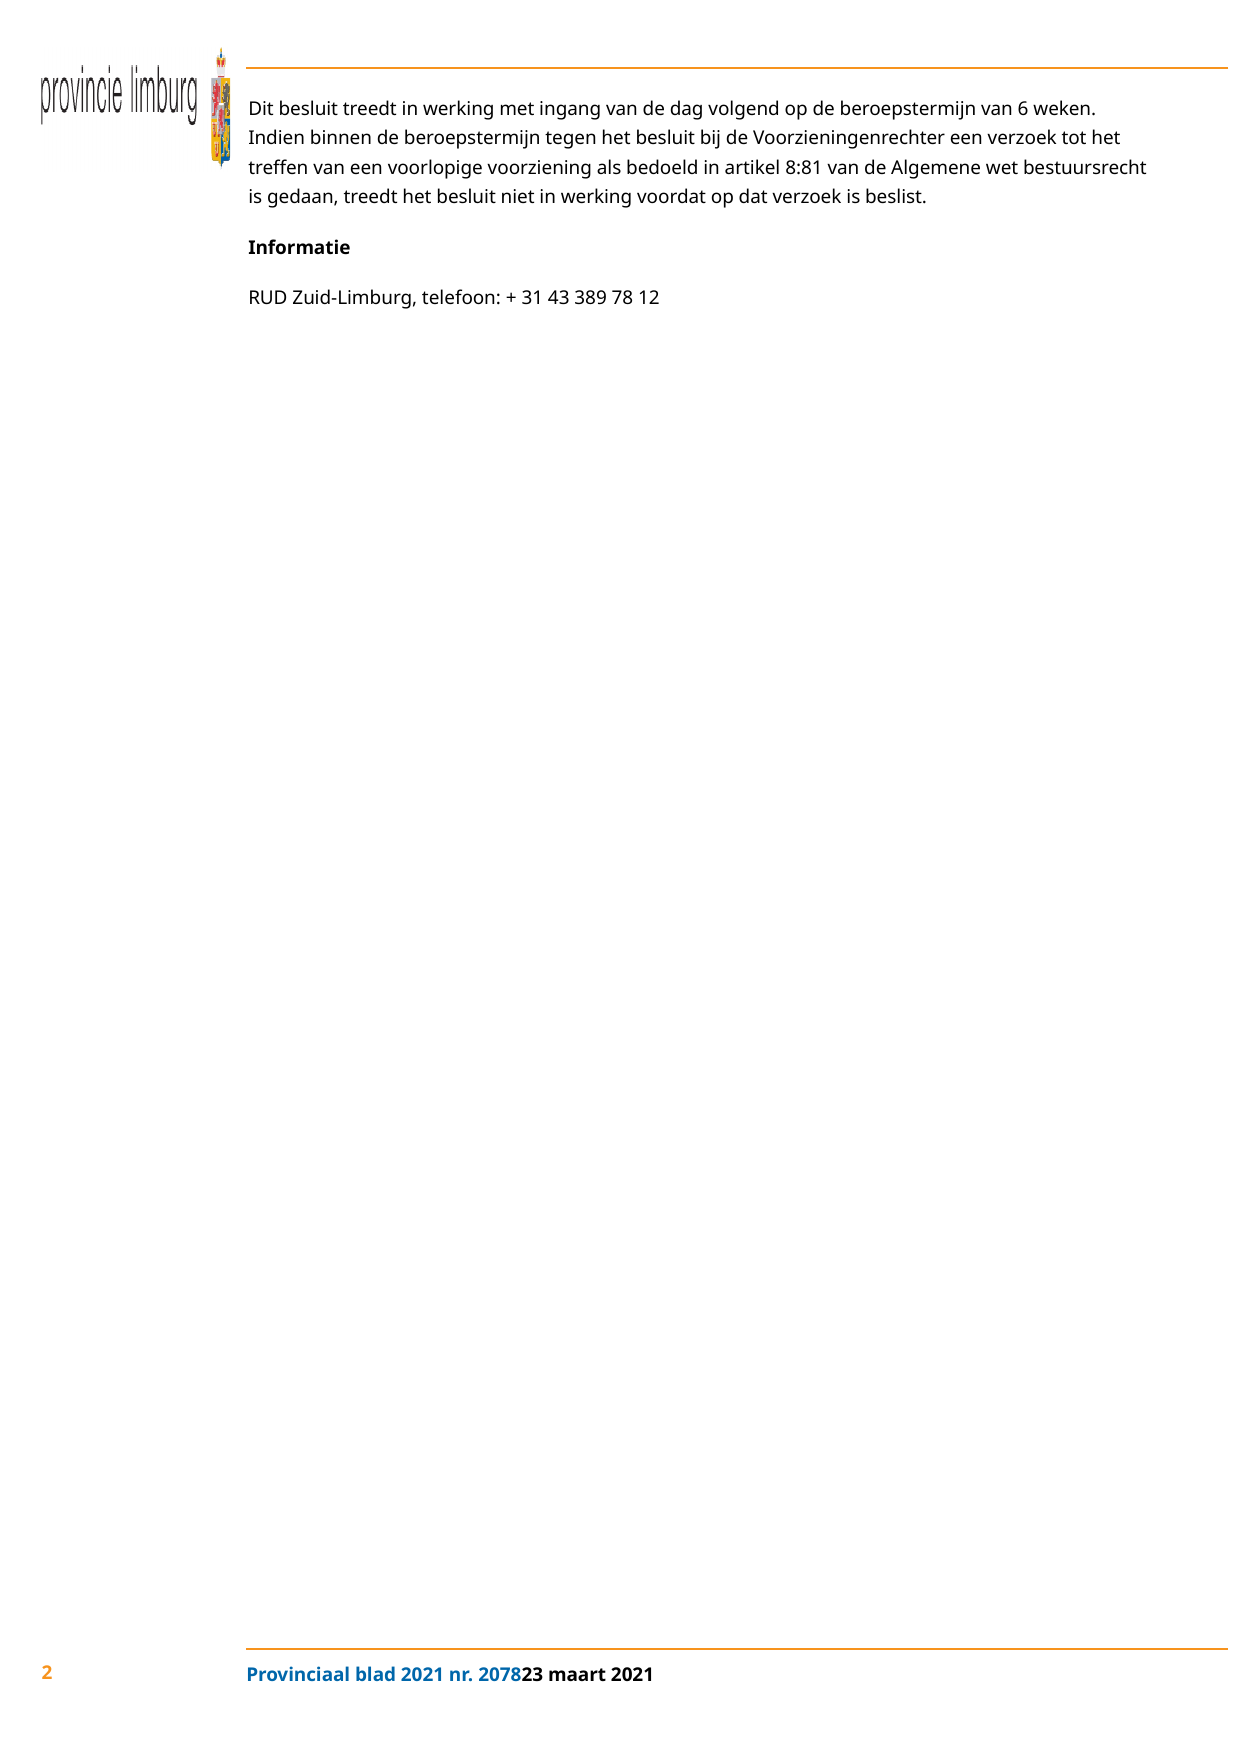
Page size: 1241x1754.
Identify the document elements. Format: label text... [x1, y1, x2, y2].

picture [41, 47, 231, 172]
text Informatie [248, 234, 1152, 260]
text RUD Zuid-Limburg, telefoon: + 31 43 389 78 12 [248, 284, 1152, 310]
text Dit besluit treedt in werking met ingang van de dag volgend op de beroepstermijn van 6 weken. Indien binnen de beroepstermijn tegen het besluit bij de Voorzieningenrechter een verzoek tot het treffen van een voorlopige voorziening als bedoeld in artikel 8:81 van de Algemene wet bestuursrecht is gedaan, treedt het besluit niet in werking voordat op dat verzoek is beslist. [248, 95, 1152, 209]
